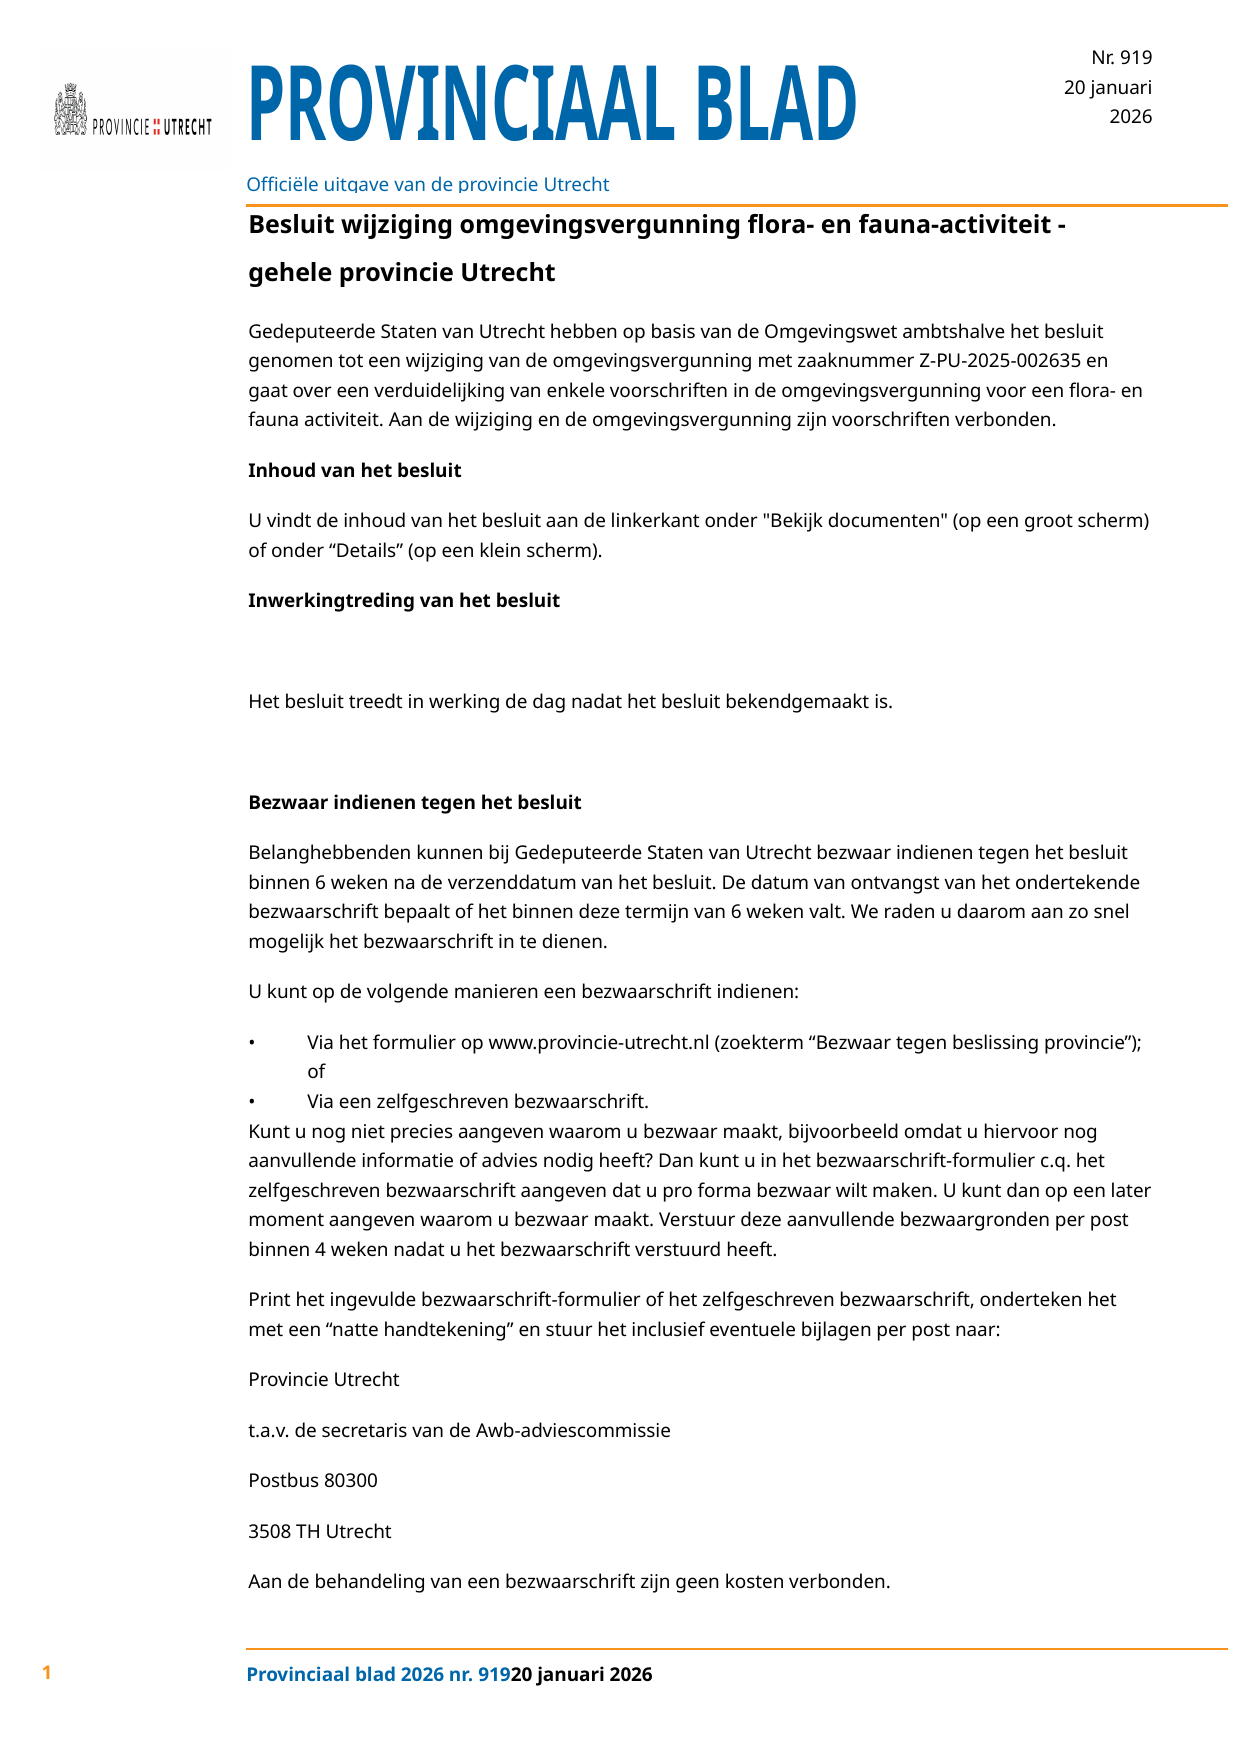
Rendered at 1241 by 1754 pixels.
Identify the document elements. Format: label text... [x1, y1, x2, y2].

text Kunt u nog niet precies aangeven waarom u bezwaar maakt, bijvoorbeeld omdat u hiervoor nog aanvullende informatie of advies nodig heeft? Dan kunt u in het bezwaarschrift-formulier c.q. het zelfgeschreven bezwaarschrift aangeven dat u pro forma bezwaar wilt maken. U kunt dan op een later moment aangeven waarom u bezwaar maakt. Verstuur deze aanvullende bezwaargronden per post binnen 4 weken nadat u het bezwaarschrift verstuurd heeft. [248, 1118, 1152, 1262]
text Gedeputeerde Staten van Utrecht hebben op basis van de Omgevingswet ambtshalve het besluit genomen tot een wijziging van de omgevingsvergunning met zaaknummer Z-PU-2025-002635 en gaat over een verduidelijking van enkele voorschriften in de omgevingsvergunning voor een flora- en fauna activiteit. Aan de wijziging en de omgevingsvergunning zijn voorschriften verbonden. [248, 318, 1152, 432]
text t.a.v. de secretaris van de Awb-adviescommissie [248, 1417, 1152, 1443]
text U vindt de inhoud van het besluit aan de linkerkant onder "Bekijk documenten" (op een groot scherm) of onder “Details” (op een klein scherm). [248, 507, 1152, 563]
text 3508 TH Utrecht [248, 1518, 1152, 1544]
text Inwerkingtreding van het besluit [248, 587, 1152, 613]
text Belanghebbenden kunnen bij Gedeputeerde Staten van Utrecht bezwaar indienen tegen het besluit binnen 6 weken na de verzenddatum van het besluit. De datum van ontvangst van het ondertekende bezwaarschrift bepaalt of het binnen deze termijn van 6 weken valt. We raden u daarom aan zo snel mogelijk het bezwaarschrift in te dienen. [248, 839, 1152, 954]
text U kunt op de volgende manieren een bezwaarschrift indienen: [248, 979, 1152, 1004]
text Bezwaar indienen tegen het besluit [248, 789, 1152, 815]
text Besluit wijziging omgevingsvergunning flora- en fauna-activiteit - gehele provincie Utrecht [248, 207, 1152, 288]
text Provincie Utrecht [248, 1367, 1152, 1392]
list Via het formulier op www.provincie-utrecht.nl (zoekterm “Bezwaar tegen beslissing provincie”); of [248, 1029, 1152, 1084]
text Het besluit treedt in werking de dag nadat het besluit bekendgemaakt is. [248, 688, 1152, 714]
picture [41, 47, 231, 172]
text Inhoud van het besluit [248, 457, 1152, 483]
text Aan de behandeling van een bezwaarschrift zijn geen kosten verbonden. [248, 1568, 1152, 1594]
text Postbus 80300 [248, 1467, 1152, 1493]
text Print het ingevulde bezwaarschrift-formulier of het zelfgeschreven bezwaarschrift, onderteken het met een “natte handtekening” en stuur het inclusief eventuele bijlagen per post naar: [248, 1287, 1152, 1342]
list Via een zelfgeschreven bezwaarschrift. [248, 1088, 1152, 1114]
